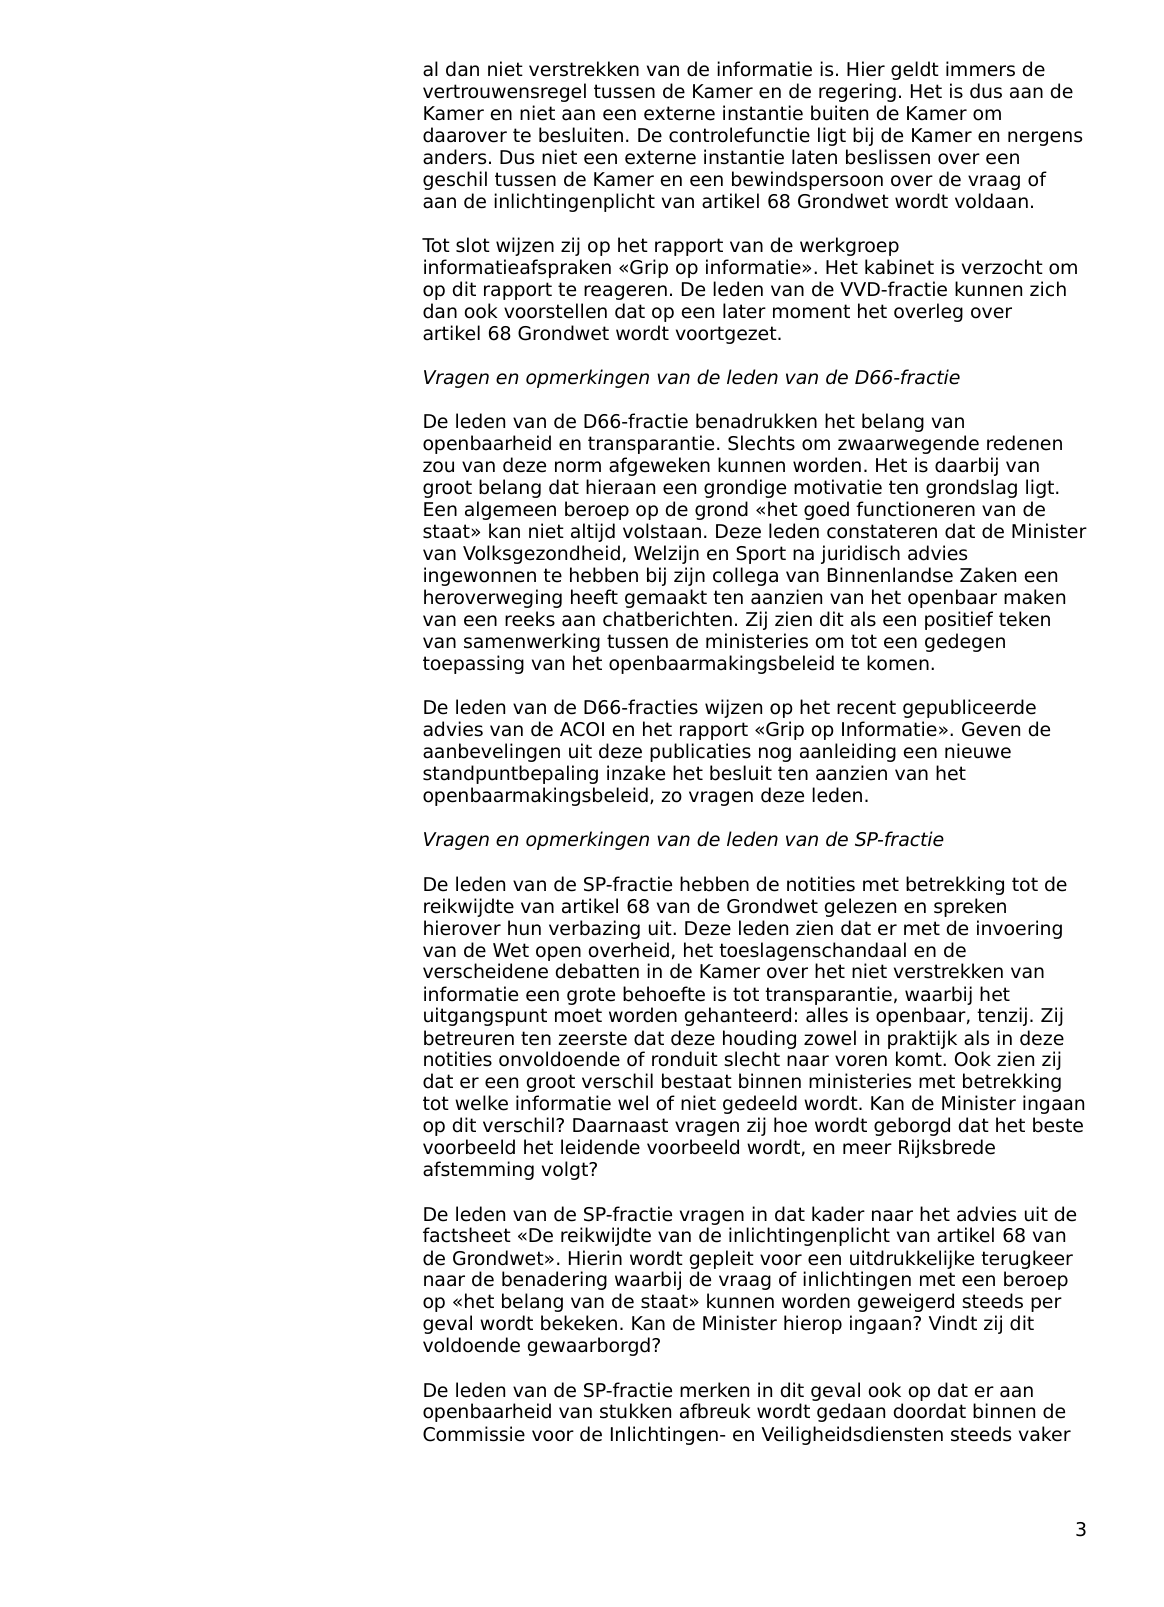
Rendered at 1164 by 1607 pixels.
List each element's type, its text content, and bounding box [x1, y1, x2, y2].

text De leden van de SP-fractie hebben de notities met betrekking tot de reikwijdte van artikel 68 van de Grondwet gelezen en spreken hierover hun verbazing uit. Deze leden zien dat er met de invoering van de Wet open overheid, het toeslagenschandaal en de verscheidene debatten in de Kamer over het niet verstrekken van informatie een grote behoefte is tot transparantie, waarbij het uitgangspunt moet worden gehanteerd: alles is openbaar, tenzij. Zij betreuren ten zeerste dat deze houding zowel in praktijk als in deze notities onvoldoende of ronduit slecht naar voren komt. Ook zien zij dat er een groot verschil bestaat binnen ministeries met betrekking tot welke informatie wel of niet gedeeld wordt. Kan de Minister ingaan op dit verschil? Daarnaast vragen zij hoe wordt geborgd dat het beste voorbeeld het leidende voorbeeld wordt, en meer Rijksbrede afstemming volgt? [422, 873, 1087, 1181]
text De leden van de D66-fracties wijzen op het recent gepubliceerde advies van de ACOI en het rapport «Grip op Informatie». Geven de aanbevelingen uit deze publicaties nog aanleiding een nieuwe standpuntbepaling inzake het besluit ten aanzien van het openbaarmakingsbeleid, zo vragen deze leden. [422, 697, 1087, 807]
subtitle Vragen en opmerkingen van de leden van de D66-fractie [422, 367, 1087, 389]
text De leden van de D66-fractie benadrukken het belang van openbaarheid en transparantie. Slechts om zwaarwegende redenen zou van deze norm afgeweken kunnen worden. Het is daarbij van groot belang dat hieraan een grondige motivatie ten grondslag ligt. Een algemeen beroep op de grond «het goed functioneren van de staat» kan niet altijd volstaan. Deze leden constateren dat de Minister van Volksgezondheid, Welzijn en Sport na juridisch advies ingewonnen te hebben bij zijn collega van Binnenlandse Zaken een heroverweging heeft gemaakt ten aanzien van het openbaar maken van een reeks aan chatberichten. Zij zien dit als een positief teken van samenwerking tussen de ministeries om tot een gedegen toepassing van het openbaarmakingsbeleid te komen. [422, 411, 1087, 675]
subtitle Vragen en opmerkingen van de leden van de SP-fractie [422, 829, 1087, 851]
text De leden van de SP-fractie vragen in dat kader naar het advies uit de factsheet «De reikwijdte van de inlichtingenplicht van artikel 68 van de Grondwet». Hierin wordt gepleit voor een uitdrukkelijke terugkeer naar de benadering waarbij de vraag of inlichtingen met een beroep op «het belang van de staat» kunnen worden geweigerd steeds per geval wordt bekeken. Kan de Minister hierop ingaan? Vindt zij dit voldoende gewaarborgd? [422, 1203, 1087, 1357]
text al dan niet verstrekken van de informatie is. Hier geldt immers de vertrouwensregel tussen de Kamer en de regering. Het is dus aan de Kamer en niet aan een externe instantie buiten de Kamer om daarover te besluiten. De controlefunctie ligt bij de Kamer en nergens anders. Dus niet een externe instantie laten beslissen over een geschil tussen de Kamer en een bewindspersoon over de vraag of aan de inlichtingenplicht van artikel 68 Grondwet wordt voldaan. [422, 59, 1087, 213]
text Tot slot wijzen zij op het rapport van de werkgroep informatieafspraken «Grip op informatie». Het kabinet is verzocht om op dit rapport te reageren. De leden van de VVD-fractie kunnen zich dan ook voorstellen dat op een later moment het overleg over artikel 68 Grondwet wordt voortgezet. [422, 235, 1087, 345]
text De leden van de SP-fractie merken in dit geval ook op dat er aan openbaarheid van stukken afbreuk wordt gedaan doordat binnen de Commissie voor de Inlichtingen- en Veiligheidsdiensten steeds vaker [422, 1379, 1087, 1445]
